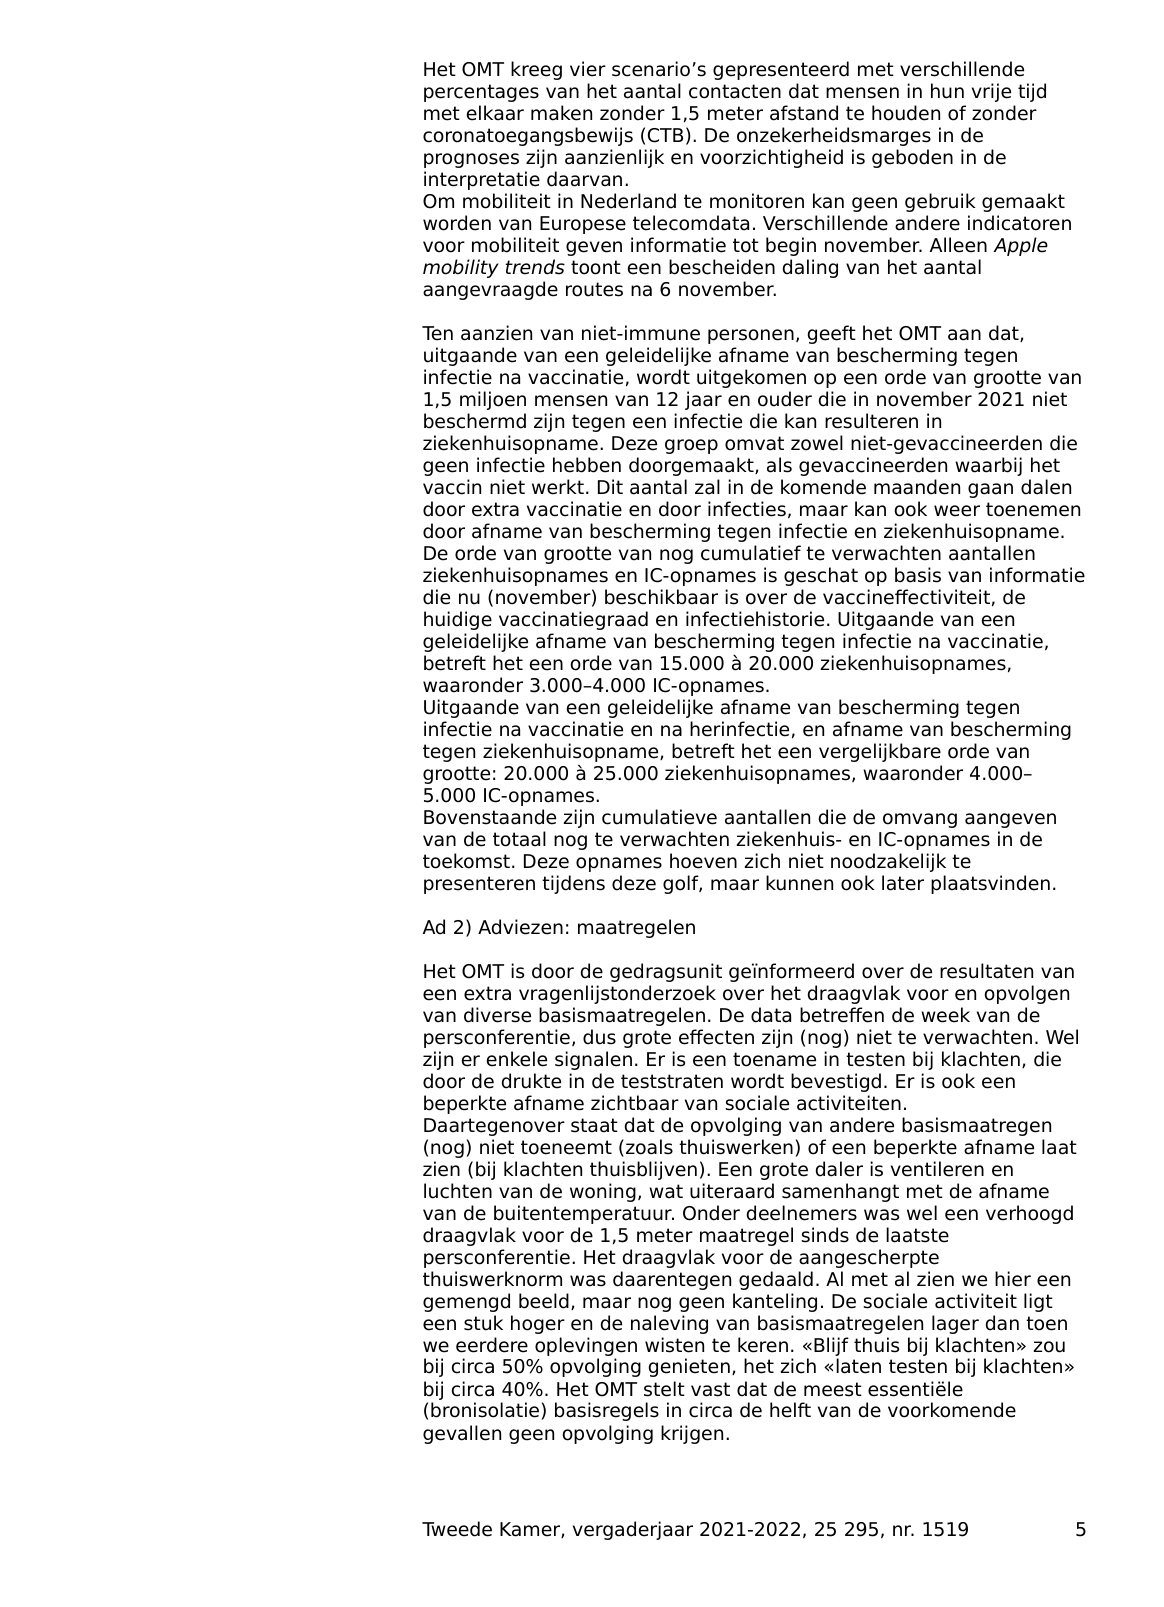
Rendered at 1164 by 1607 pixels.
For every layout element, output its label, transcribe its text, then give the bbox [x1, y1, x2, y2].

text Bovenstaande zijn cumulatieve aantallen die de omvang aangeven van de totaal nog te verwachten ziekenhuis- en IC-opnames in de toekomst. Deze opnames hoeven zich niet noodzakelijk te presenteren tijdens deze golf, maar kunnen ook later plaatsvinden. [422, 807, 1087, 894]
text Het OMT is door de gedragsunit geïnformeerd over de resultaten van een extra vragenlijstonderzoek over het draagvlak voor en opvolgen van diverse basismaatregelen. De data betreffen de week van de persconferentie, dus grote effecten zijn (nog) niet te verwachten. Wel zijn er enkele signalen. Er is een toename in testen bij klachten, die door de drukte in de teststraten wordt bevestigd. Er is ook een beperkte afname zichtbaar van sociale activiteiten. [422, 961, 1087, 1115]
text Het OMT kreeg vier scenario’s gepresenteerd met verschillende percentages van het aantal contacten dat mensen in hun vrije tijd met elkaar maken zonder 1,5 meter afstand te houden of zonder coronatoegangsbewijs (CTB). De onzekerheidsmarges in de prognoses zijn aanzienlijk en voorzichtigheid is geboden in de interpretatie daarvan. [422, 59, 1087, 191]
text Uitgaande van een geleidelijke afname van bescherming tegen infectie na vaccinatie en na herinfectie, en afname van bescherming tegen ziekenhuisopname, betreft het een vergelijkbare orde van grootte: 20.000 à 25.000 ziekenhuisopnames, waaronder 4.000–5.000 IC-opnames. [422, 697, 1087, 807]
subtitle Ad 2) Adviezen: maatregelen [422, 917, 1087, 939]
text Daartegenover staat dat de opvolging van andere basismaatregen (nog) niet toeneemt (zoals thuiswerken) of een beperkte afname laat zien (bij klachten thuisblijven). Een grote daler is ventileren en luchten van de woning, wat uiteraard samenhangt met de afname van de buitentemperatuur. Onder deelnemers was wel een verhoogd draagvlak voor de 1,5 meter maatregel sinds de laatste persconferentie. Het draagvlak voor de aangescherpte thuiswerknorm was daarentegen gedaald. Al met al zien we hier een gemengd beeld, maar nog geen kanteling. De sociale activiteit ligt een stuk hoger en de naleving van basismaatregelen lager dan toen we eerdere oplevingen wisten te keren. «Blijf thuis bij klachten» zou bij circa 50% opvolging genieten, het zich «laten testen bij klachten» bij circa 40%. Het OMT stelt vast dat de meest essentiële (bronisolatie) basisregels in circa de helft van de voorkomende gevallen geen opvolging krijgen. [422, 1115, 1087, 1444]
text De orde van grootte van nog cumulatief te verwachten aantallen ziekenhuisopnames en IC-opnames is geschat op basis van informatie die nu (november) beschikbaar is over de vaccineffectiviteit, de huidige vaccinatiegraad en infectiehistorie. Uitgaande van een geleidelijke afname van bescherming tegen infectie na vaccinatie, betreft het een orde van 15.000 à 20.000 ziekenhuisopnames, waaronder 3.000–4.000 IC-opnames. [422, 543, 1087, 697]
text Ten aanzien van niet-immune personen, geeft het OMT aan dat, uitgaande van een geleidelijke afname van bescherming tegen infectie na vaccinatie, wordt uitgekomen op een orde van grootte van 1,5 miljoen mensen van 12 jaar en ouder die in november 2021 niet beschermd zijn tegen een infectie die kan resulteren in ziekenhuisopname. Deze groep omvat zowel niet-gevaccineerden die geen infectie hebben doorgemaakt, als gevaccineerden waarbij het vaccin niet werkt. Dit aantal zal in de komende maanden gaan dalen door extra vaccinatie en door infecties, maar kan ook weer toenemen door afname van bescherming tegen infectie en ziekenhuisopname. [422, 323, 1087, 543]
text Om mobiliteit in Nederland te monitoren kan geen gebruik gemaakt worden van Europese telecomdata. Verschillende andere indicatoren voor mobiliteit geven informatie tot begin november. Alleen Apple mobility trends toont een bescheiden daling van het aantal aangevraagde routes na 6 november. [422, 191, 1087, 301]
